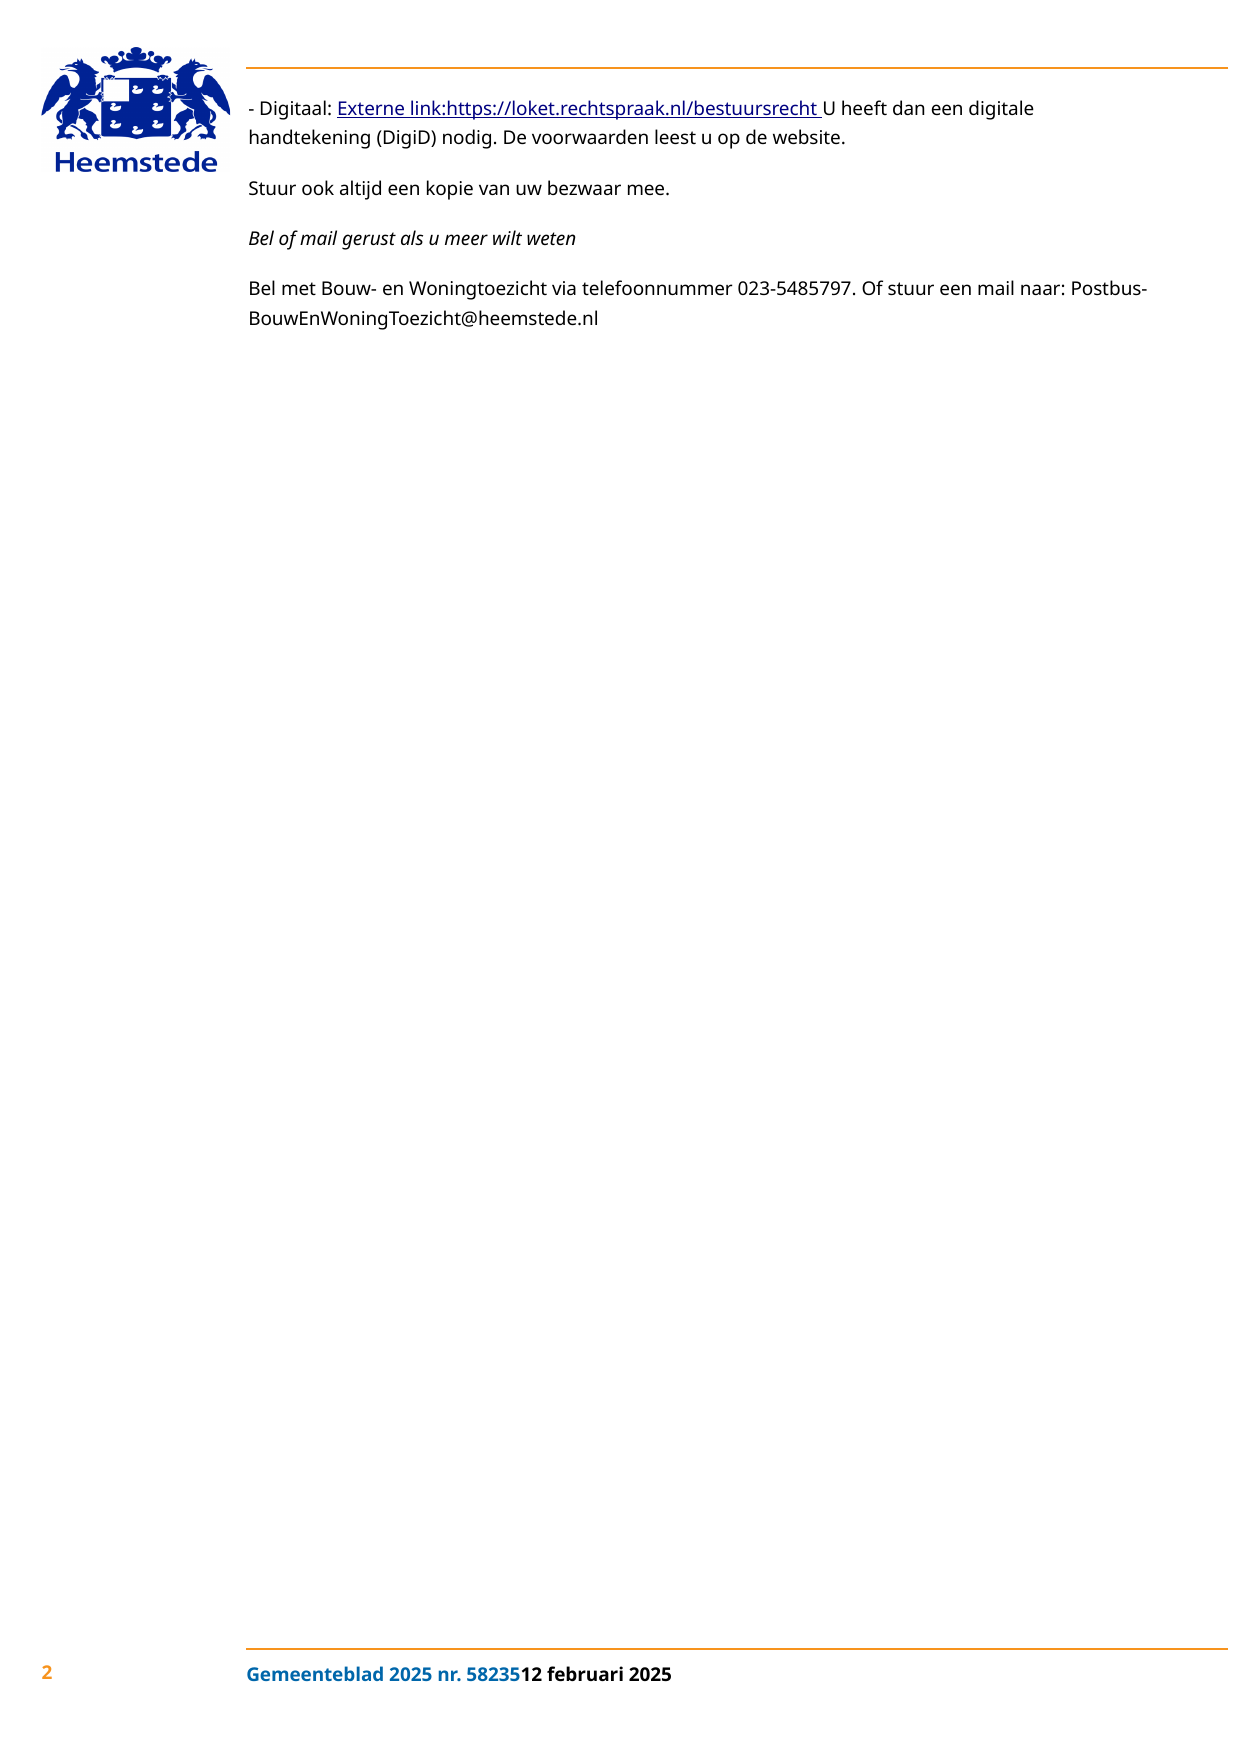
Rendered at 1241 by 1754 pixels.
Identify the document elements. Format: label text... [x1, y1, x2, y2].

text Stuur ook altijd een kopie van uw bezwaar mee. [248, 175, 1152, 201]
text Bel of mail gerust als u meer wilt weten [248, 225, 1152, 251]
picture [41, 47, 231, 172]
text - Digitaal: Externe link:https://loket.rechtspraak.nl/bestuursrecht U heeft dan een digitale handtekening (DigiD) nodig. De voorwaarden leest u op de website. [248, 95, 1152, 150]
text Bel met Bouw- en Woningtoezicht via telefoonnummer 023-5485797. Of stuur een mail naar: Postbus-BouwEnWoningToezicht@heemstede.nl [248, 276, 1152, 331]
